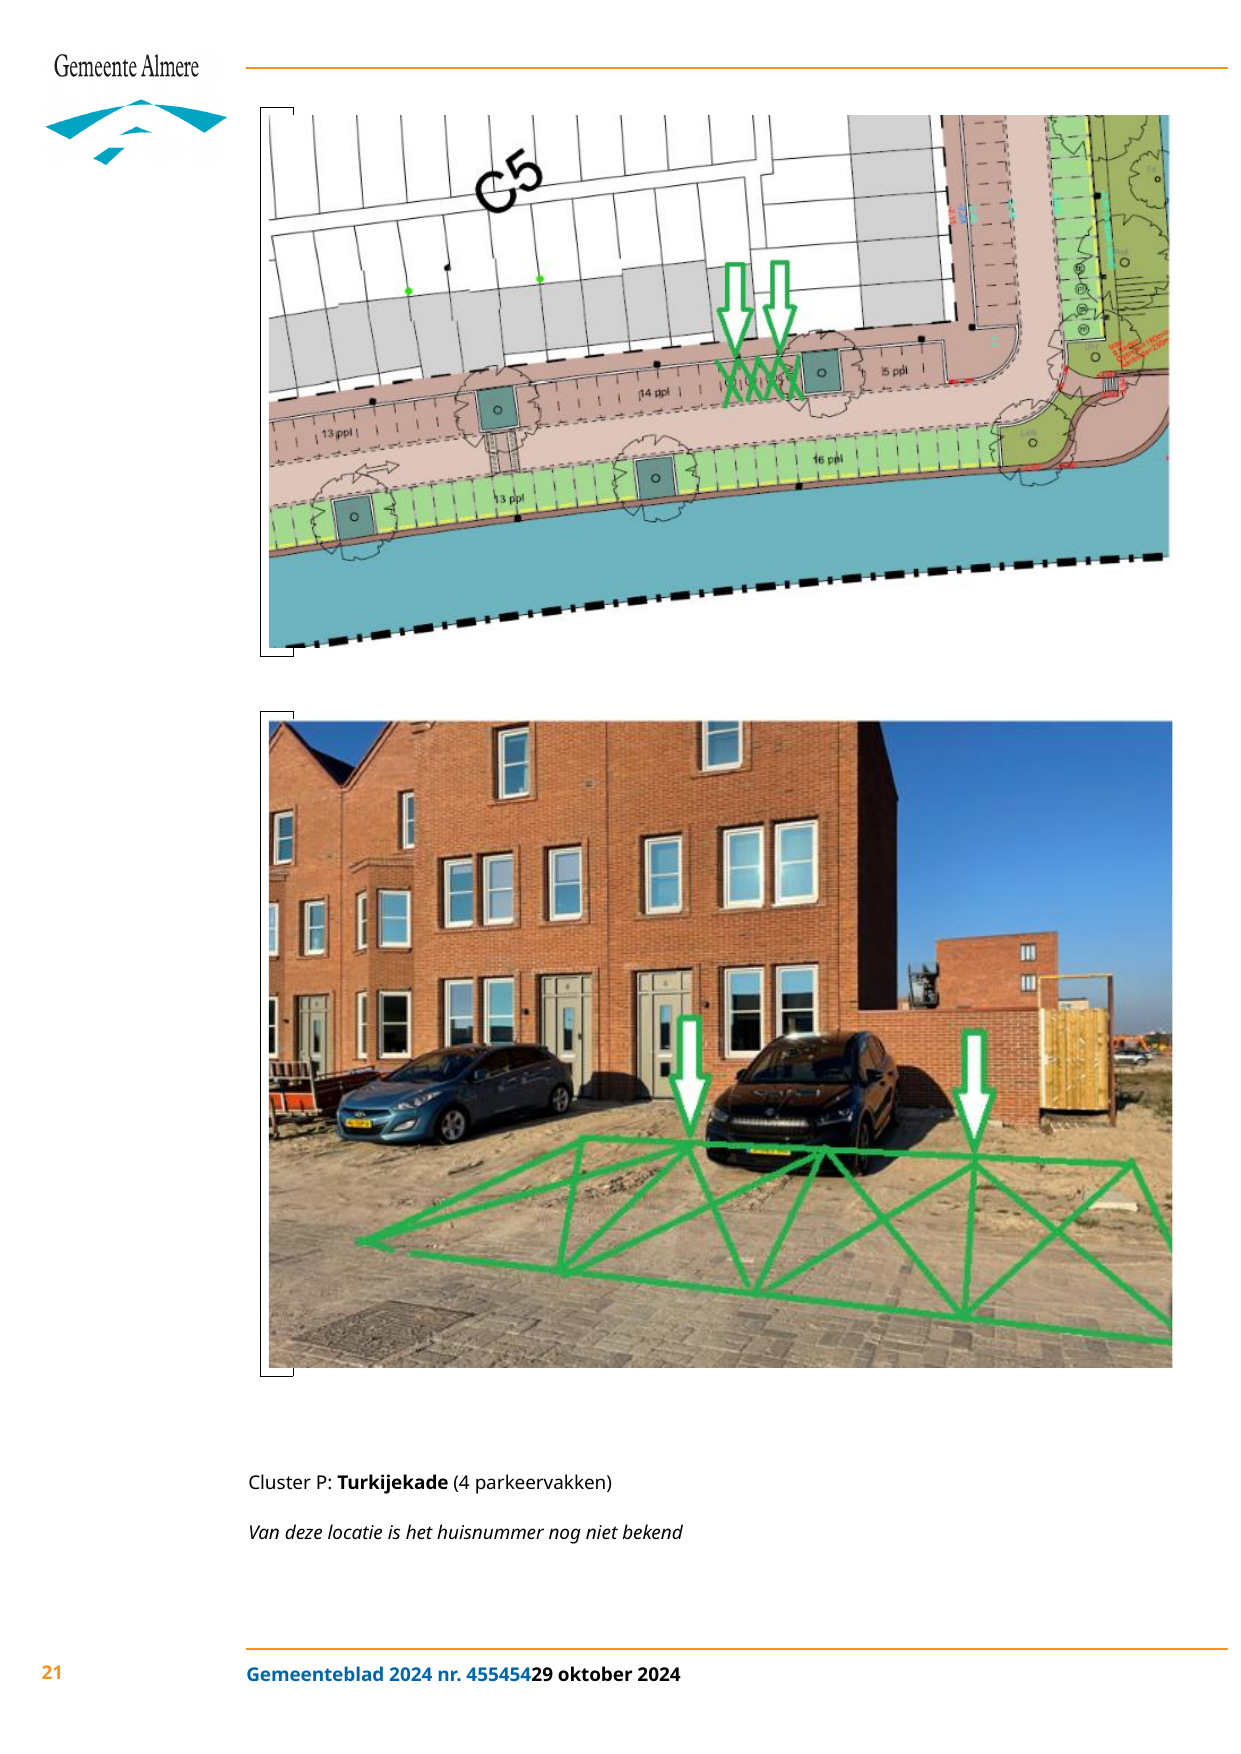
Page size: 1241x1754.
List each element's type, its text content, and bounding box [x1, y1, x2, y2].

text Van deze locatie is het huisnummer nog niet bekend [248, 1519, 1152, 1545]
picture [41, 47, 231, 172]
text Cluster P: Turkijekade (4 parkeervakken) [248, 1469, 1152, 1494]
picture [268, 115, 1173, 648]
picture [268, 719, 1173, 1368]
